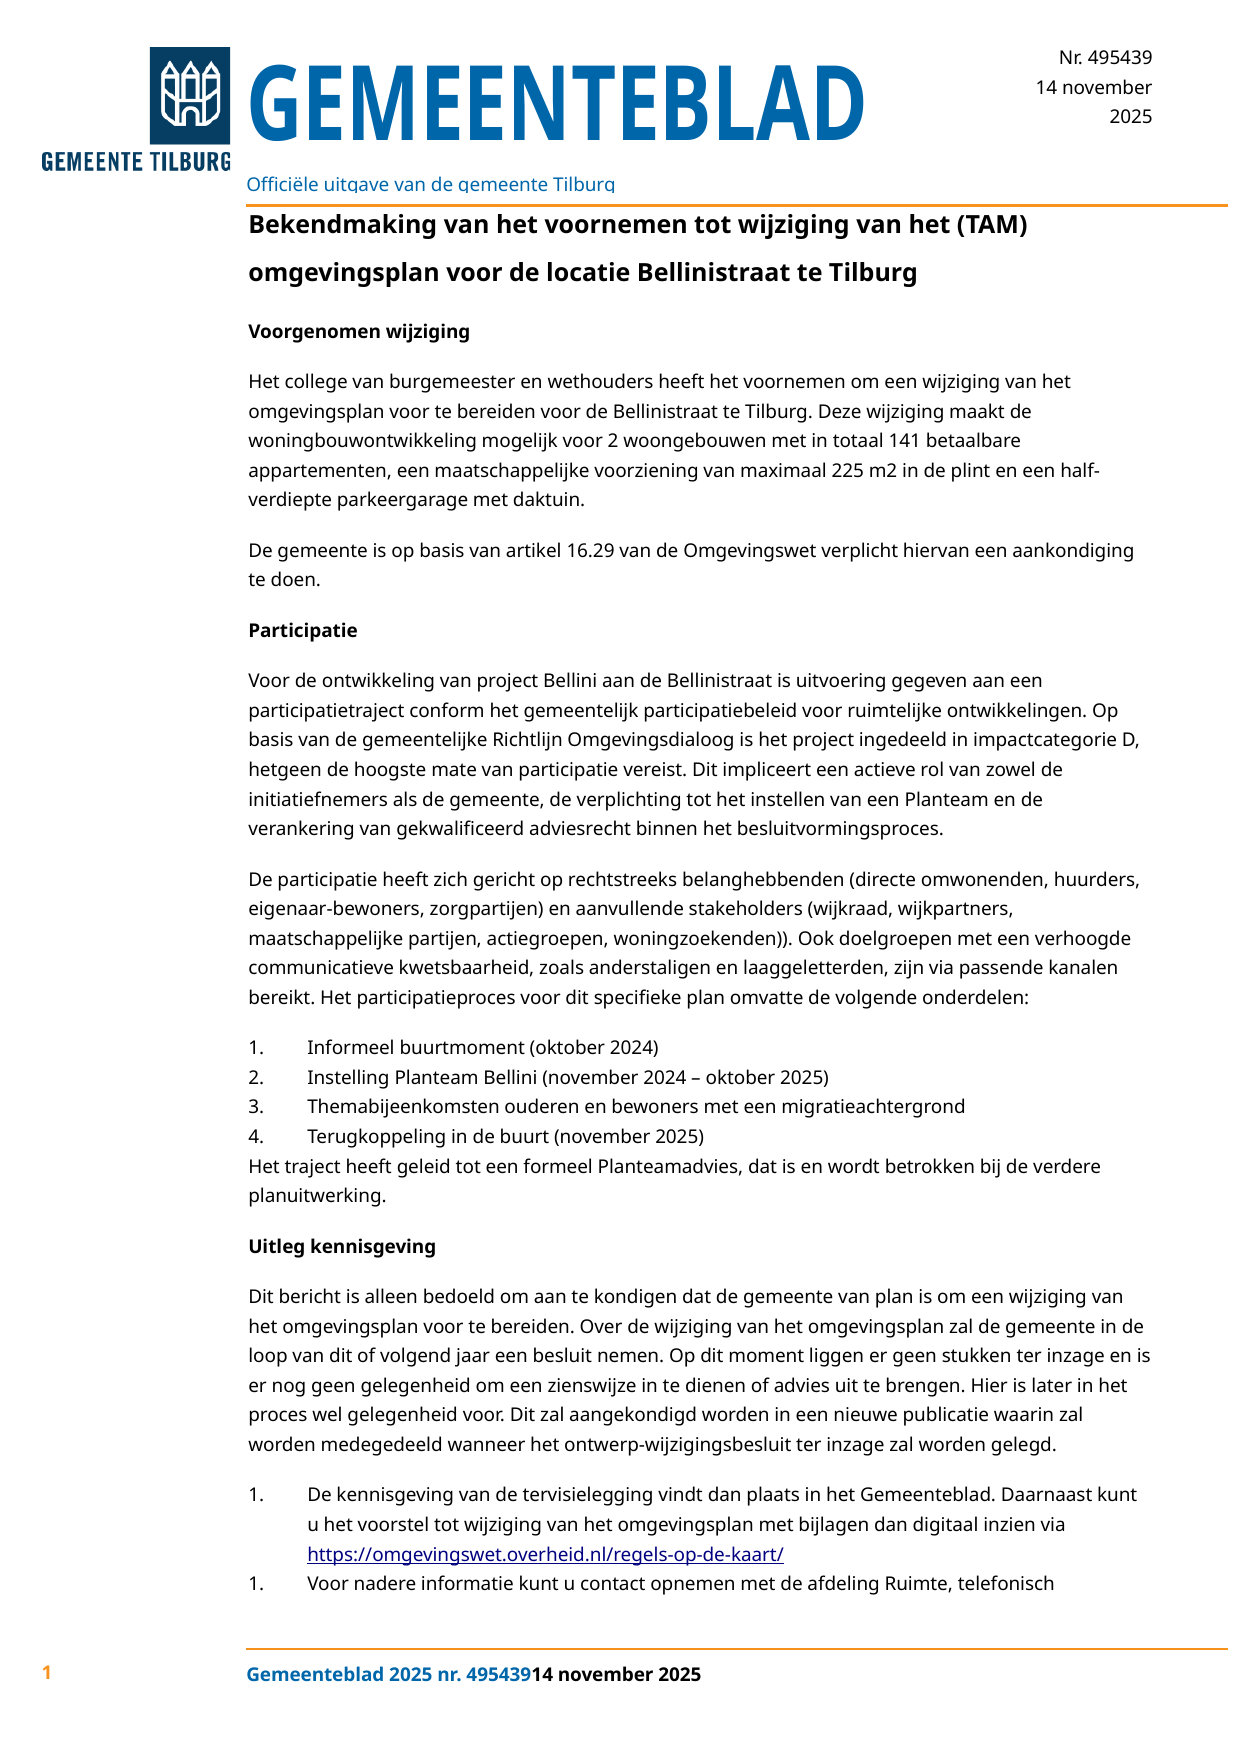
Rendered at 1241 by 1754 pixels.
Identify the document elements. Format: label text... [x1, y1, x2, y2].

list Instelling Planteam Bellini (november 2024 – oktober 2025) [248, 1064, 1152, 1090]
text Het traject heeft geleid tot een formeel Planteamadvies, dat is en wordt betrokken bij de verdere planuitwerking. [248, 1153, 1152, 1208]
text Participatie [248, 617, 1152, 643]
text Voorgenomen wijziging [248, 318, 1152, 344]
text De participatie heeft zich gericht op rechtstreeks belanghebbenden (directe omwonenden, huurders, eigenaar-bewoners, zorgpartijen) en aanvullende stakeholders (wijkraad, wijkpartners, maatschappelijke partijen, actiegroepen, woningzoekenden)). Ook doelgroepen met een verhoogde communicatieve kwetsbaarheid, zoals anderstaligen en laaggeletterden, zijn via passende kanalen bereikt. Het participatieproces voor dit specifieke plan omvatte de volgende onderdelen: [248, 866, 1152, 1010]
list Terugkoppeling in de buurt (november 2025) [248, 1123, 1152, 1149]
text Het college van burgemeester en wethouders heeft het voornemen om een wijziging van het omgevingsplan voor te bereiden voor de Bellinistraat te Tilburg. Deze wijziging maakt de woningbouwontwikkeling mogelijk voor 2 woongebouwen met in totaal 141 betaalbare appartementen, een maatschappelijke voorziening van maximaal 225 m2 in de plint en een half-verdiepte parkeergarage met daktuin. [248, 368, 1152, 512]
text Bekendmaking van het voornemen tot wijziging van het (TAM) omgevingsplan voor de locatie Bellinistraat te Tilburg [248, 207, 1152, 288]
text De gemeente is op basis van artikel 16.29 van de Omgevingswet verplicht hiervan een aankondiging te doen. [248, 537, 1152, 592]
list De kennisgeving van de tervisielegging vindt dan plaats in het Gemeenteblad. Daarnaast kunt u het voorstel tot wijziging van het omgevingsplan met bijlagen dan digitaal inzien via https://omgevingswet.overheid.nl/regels-op-de-kaart/ [248, 1482, 1152, 1567]
picture [41, 47, 231, 172]
list Themabijeenkomsten ouderen en bewoners met een migratieachtergrond [248, 1094, 1152, 1119]
text Uitleg kennisgeving [248, 1233, 1152, 1259]
list Informeel buurtmoment (oktober 2024) [248, 1034, 1152, 1060]
text Dit bericht is alleen bedoeld om aan te kondigen dat de gemeente van plan is om een wijziging van het omgevingsplan voor te bereiden. Over de wijziging van het omgevingsplan zal de gemeente in de loop van dit of volgend jaar een besluit nemen. Op dit moment liggen er geen stukken ter inzage en is er nog geen gelegenheid om een zienswijze in te dienen of advies uit te brengen. Hier is later in het proces wel gelegenheid voor. Dit zal aangekondigd worden in een nieuwe publicatie waarin zal worden medegedeeld wanneer het ontwerp-wijzigingsbesluit ter inzage zal worden gelegd. [248, 1283, 1152, 1457]
text Voor de ontwikkeling van project Bellini aan de Bellinistraat is uitvoering gegeven aan een participatietraject conform het gemeentelijk participatiebeleid voor ruimtelijke ontwikkelingen. Op basis van de gemeentelijke Richtlijn Omgevingsdialoog is het project ingedeeld in impactcategorie D, hetgeen de hoogste mate van participatie vereist. Dit impliceert een actieve rol van zowel de initiatiefnemers als de gemeente, de verplichting tot het instellen van een Planteam en de verankering van gekwalificeerd adviesrecht binnen het besluitvormingsproces. [248, 667, 1152, 841]
list Voor nadere informatie kunt u contact opnemen met de afdeling Ruimte, telefonisch [248, 1570, 1152, 1596]
